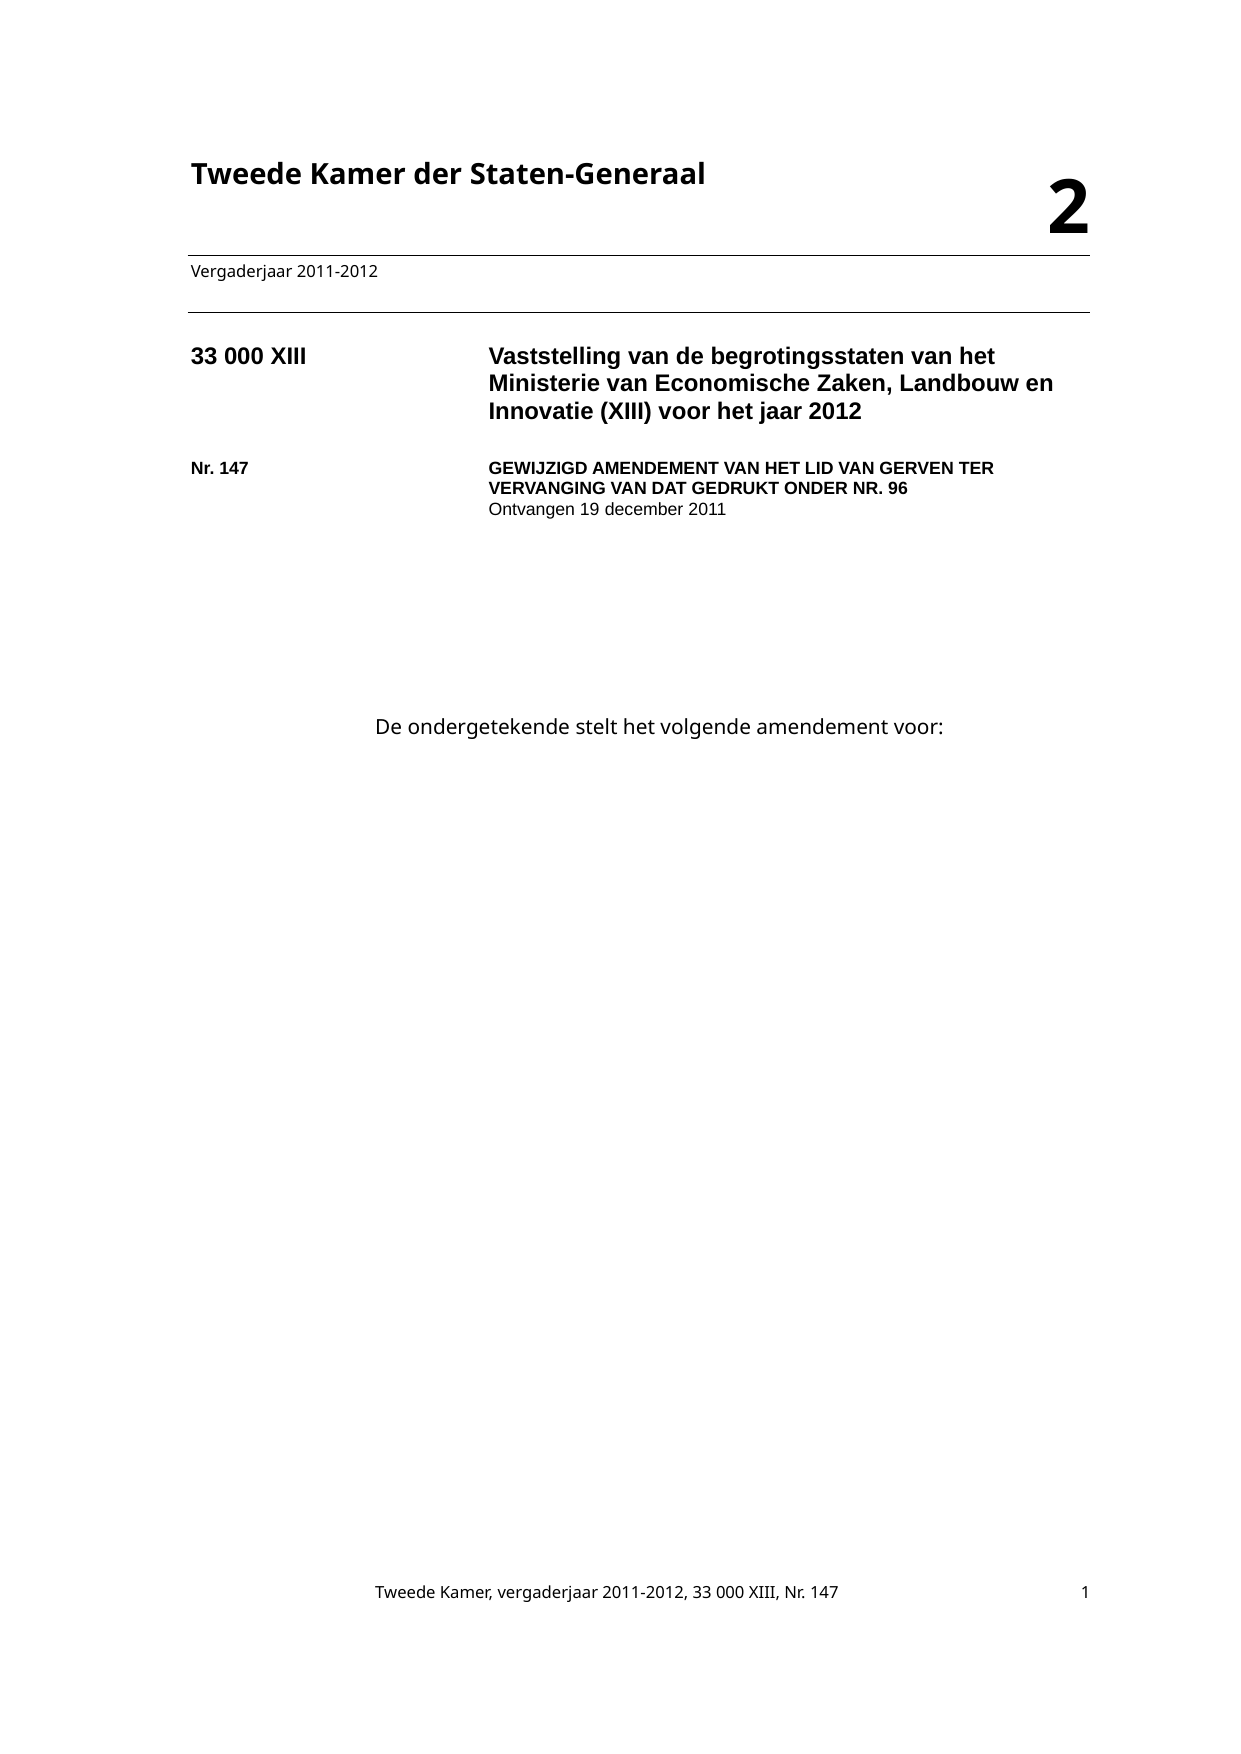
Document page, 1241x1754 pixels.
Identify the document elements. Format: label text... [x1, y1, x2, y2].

table_cell Nr. 147 [188, 455, 485, 594]
text De ondergetekende stelt het volgende amendement voor: [375, 712, 1090, 741]
table_cell [485, 256, 1090, 312]
table_cell Vaststelling van de begrotingsstaten van het Ministerie van Economische Zaken, Landbouw en Innovatie (XIII) voor het jaar 2012 [485, 339, 1090, 454]
table_cell [188, 313, 485, 339]
table_header Tweede Kamer der Staten-Generaal [188, 150, 909, 255]
table_cell 33 000 XIII [188, 339, 485, 454]
table_header 2 [910, 150, 1090, 255]
table_cell [485, 313, 1090, 339]
table_cell GEWIJZIGD AMENDEMENT VAN HET LID VAN GERVEN TER VERVANGING VAN DAT GEDRUKT ONDER NR. 96 Ontvangen 19 december 2011 [485, 455, 1090, 594]
table_cell Vergaderjaar 2011-2012 [188, 256, 485, 312]
